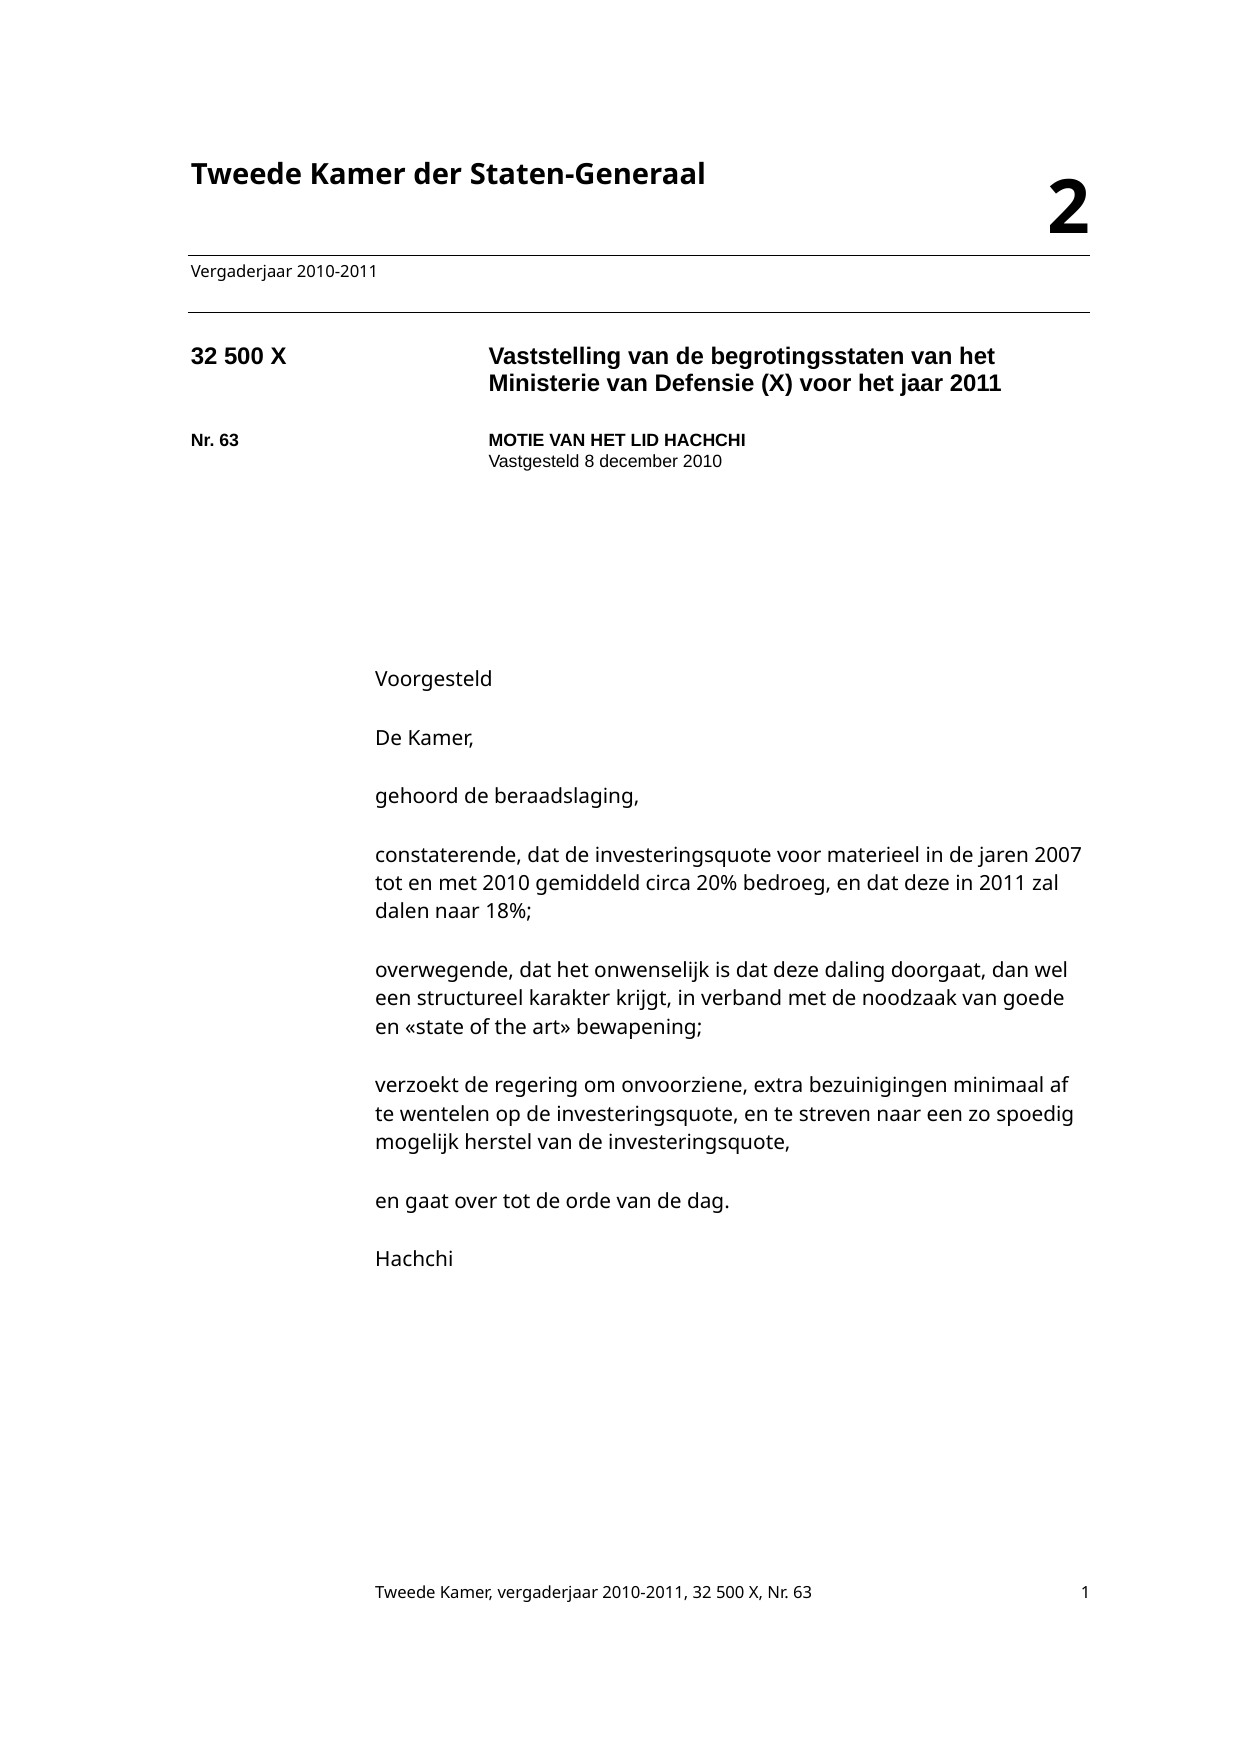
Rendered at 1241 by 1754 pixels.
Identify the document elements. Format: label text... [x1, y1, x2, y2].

table_cell Vergaderjaar 2010-2011 [188, 256, 485, 312]
table_cell MOTIE VAN HET LID HACHCHI Vastgesteld 8 december 2010 [485, 427, 1090, 546]
text en gaat over tot de orde van de dag. [375, 1186, 1090, 1214]
table_cell [485, 256, 1090, 312]
text gehoord de beraadslaging, [375, 781, 1090, 810]
table_header Tweede Kamer der Staten-Generaal [188, 150, 909, 255]
text Hachchi [375, 1244, 1090, 1273]
text overwegende, dat het onwenselijk is dat deze daling doorgaat, dan wel een structureel karakter krijgt, in verband met de noodzaak van goede en «state of the art» bewapening; [375, 955, 1090, 1040]
table_cell Vaststelling van de begrotingsstaten van het Ministerie van Defensie (X) voor het jaar 2011 [485, 339, 1090, 427]
text constaterende, dat de investeringsquote voor materieel in de jaren 2007 tot en met 2010 gemiddeld circa 20% bedroeg, en dat deze in 2011 zal dalen naar 18%; [375, 840, 1090, 925]
table_cell [485, 313, 1090, 339]
table_cell Nr. 63 [188, 427, 485, 546]
table_cell 32 500 X [188, 339, 485, 427]
text verzoekt de regering om onvoorziene, extra bezuinigingen minimaal af te wentelen op de investeringsquote, en te streven naar een zo spoedig mogelijk herstel van de investeringsquote, [375, 1070, 1090, 1156]
text De Kamer, [375, 723, 1090, 751]
text Voorgesteld [375, 664, 1090, 693]
table_cell [188, 313, 485, 339]
table_header 2 [910, 150, 1090, 255]
